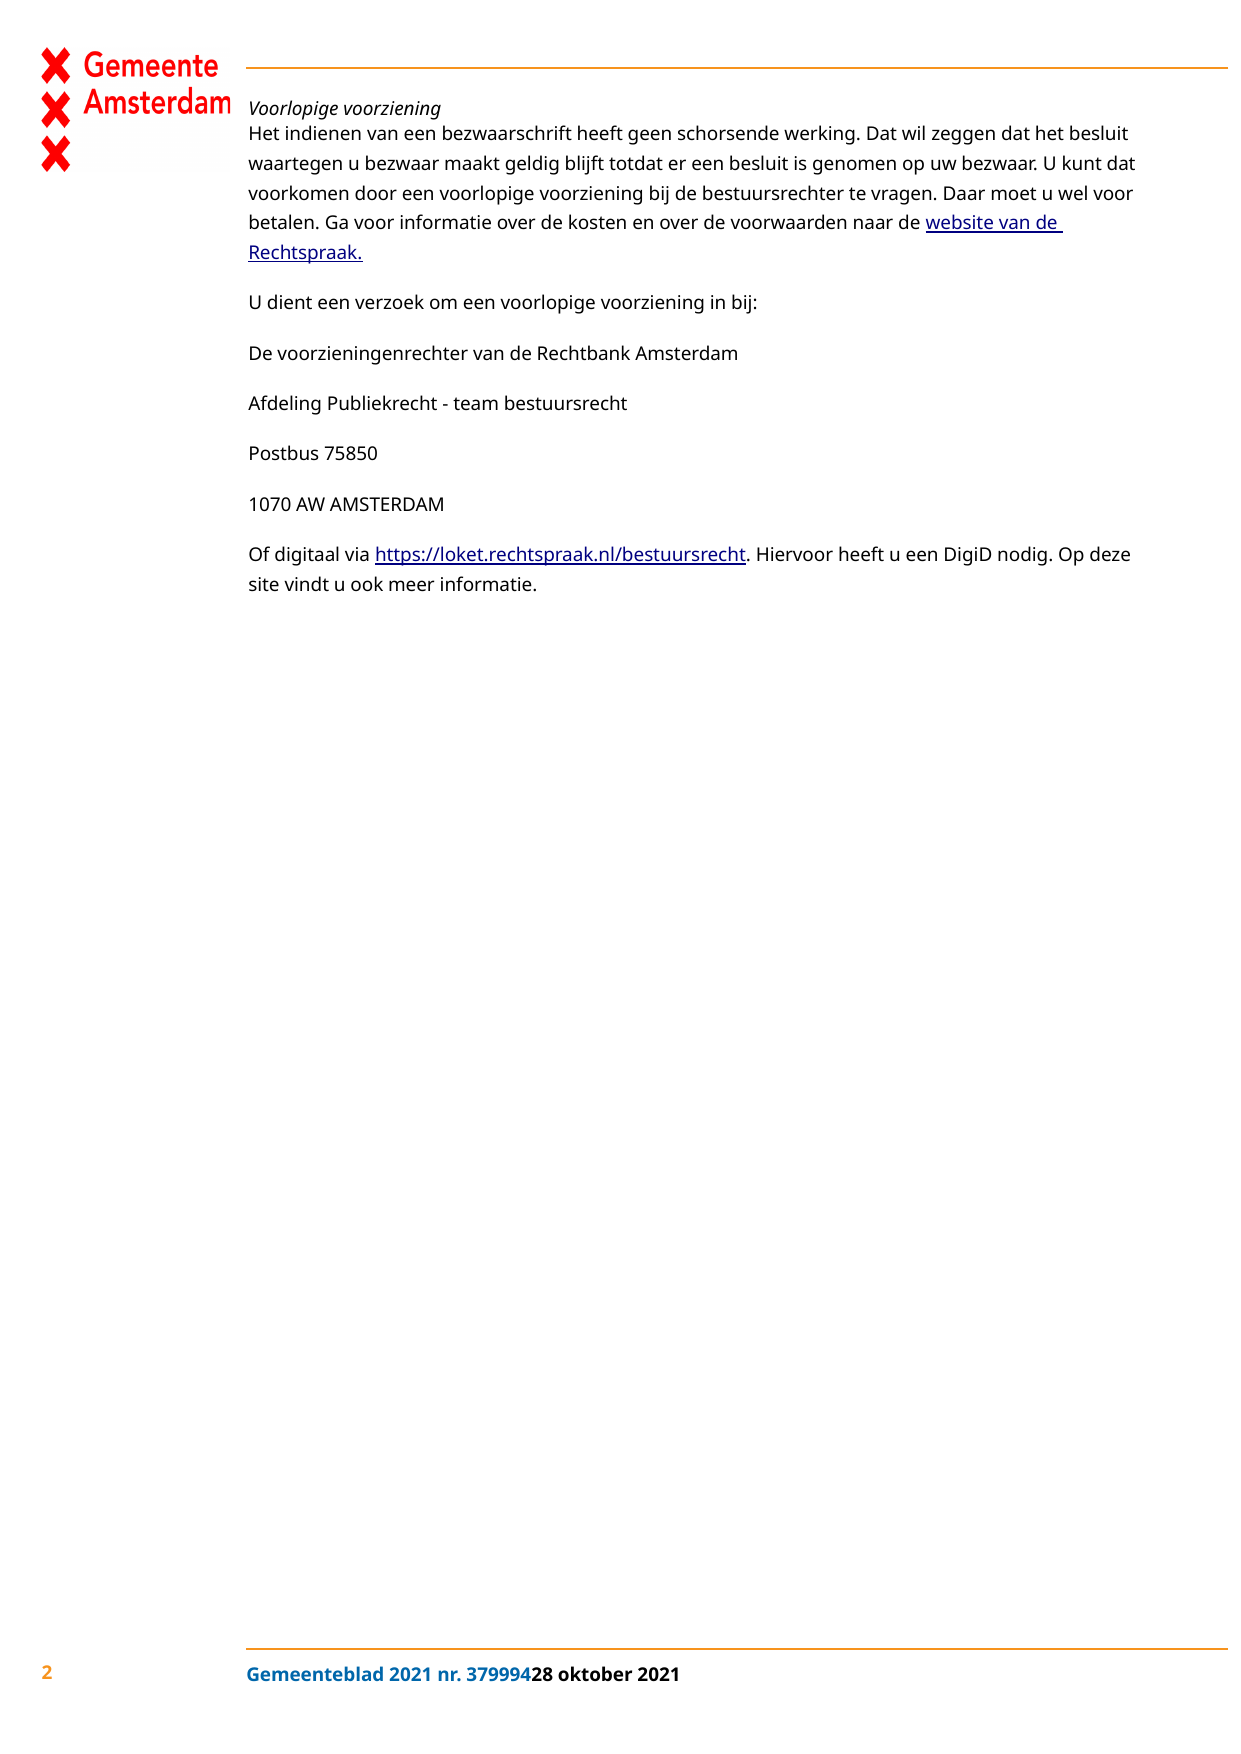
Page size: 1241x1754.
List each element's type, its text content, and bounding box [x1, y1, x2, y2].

text Of digitaal via https://loket.rechtspraak.nl/bestuursrecht. Hiervoor heeft u een DigiD nodig. Op deze site vindt u ook meer informatie. [248, 541, 1152, 597]
text Voorlopige voorziening [248, 95, 1152, 121]
text U dient een verzoek om een voorlopige voorziening in bij: [248, 289, 1152, 315]
text Het indienen van een bezwaarschrift heeft geen schorsende werking. Dat wil zeggen dat het besluit waartegen u bezwaar maakt geldig blijft totdat er een besluit is genomen op uw bezwaar. U kunt dat voorkomen door een voorlopige voorziening bij de bestuursrechter te vragen. Daar moet u wel voor betalen. Ga voor informatie over de kosten en over de voorwaarden naar de website van de Rechtspraak. [248, 121, 1152, 264]
picture [41, 47, 231, 172]
text Postbus 75850 [248, 441, 1152, 466]
text 1070 AW AMSTERDAM [248, 491, 1152, 517]
text Afdeling Publiekrecht - team bestuursrecht [248, 390, 1152, 416]
text De voorzieningenrechter van de Rechtbank Amsterdam [248, 340, 1152, 365]
